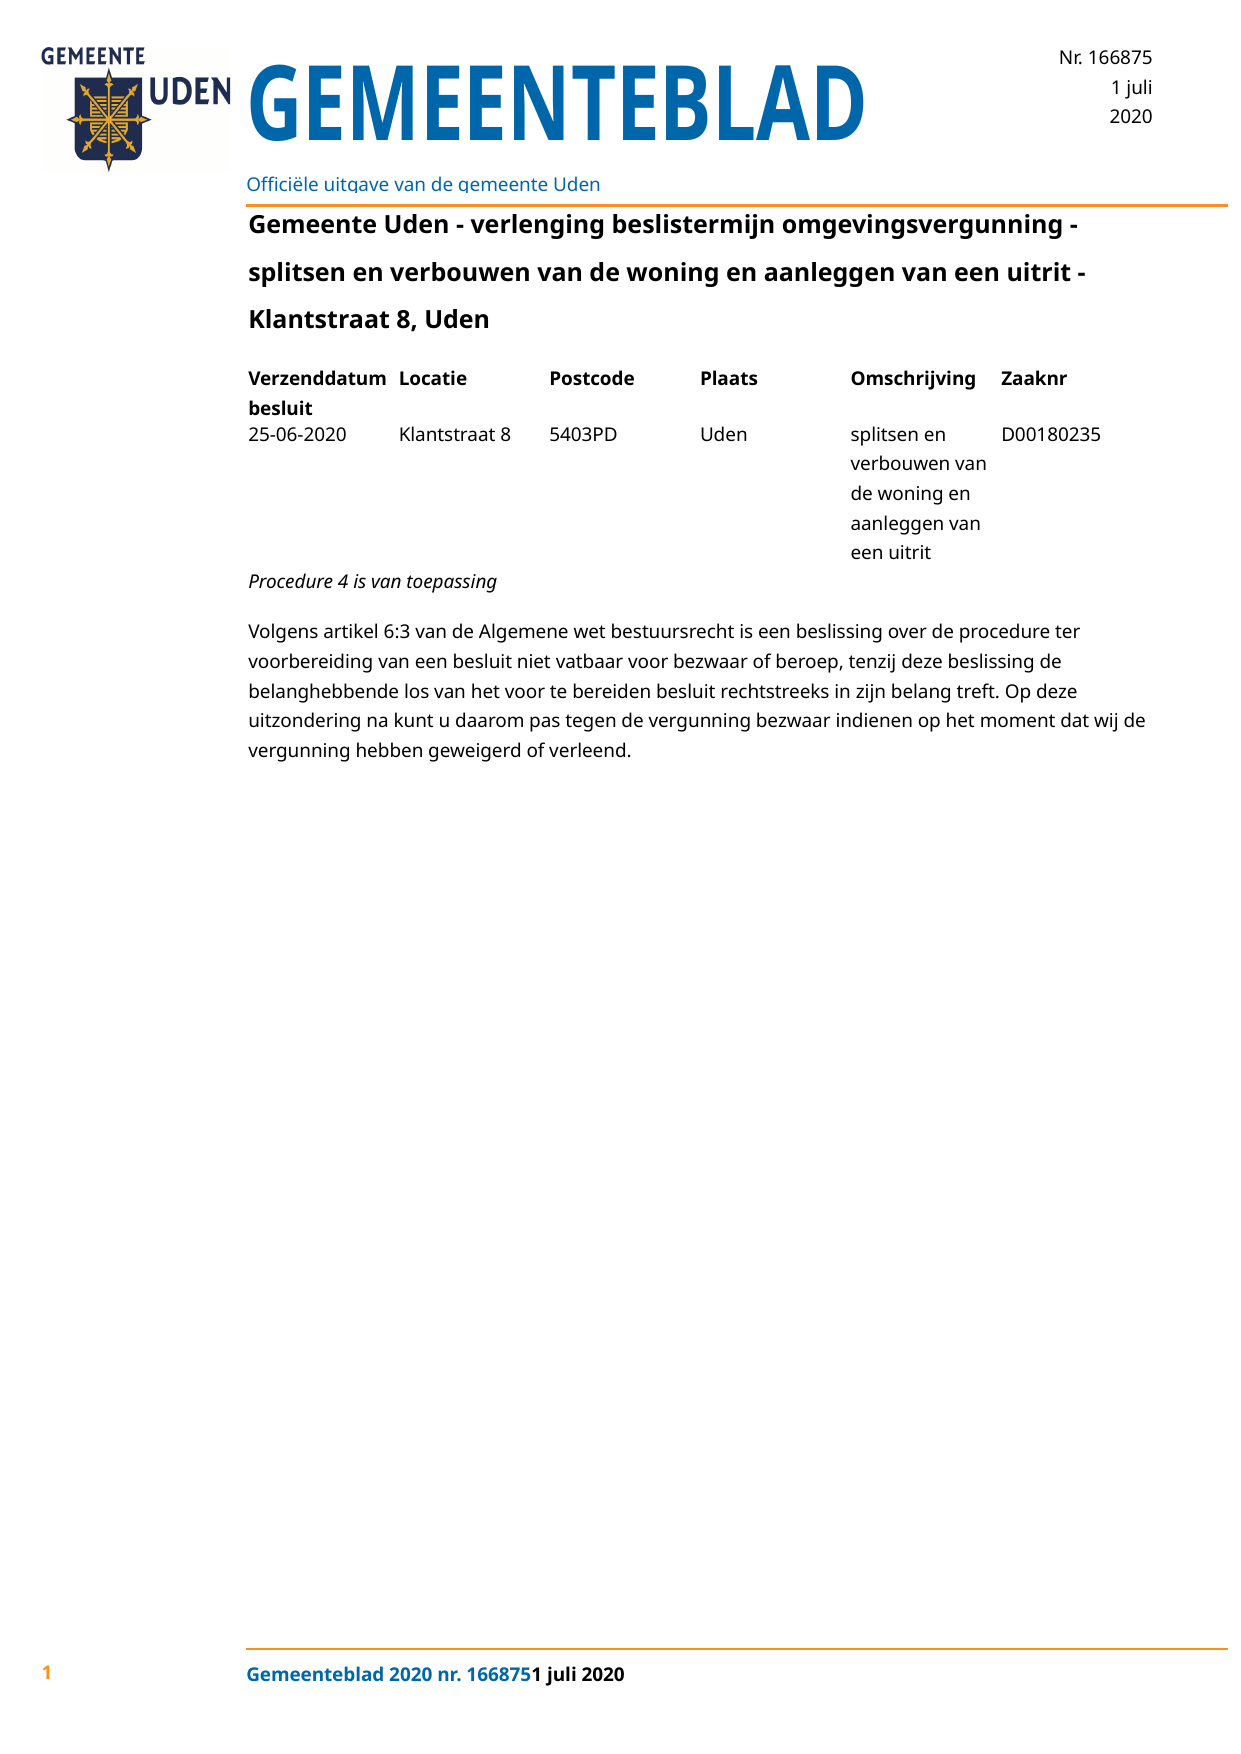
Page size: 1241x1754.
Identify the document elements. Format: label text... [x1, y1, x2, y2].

table_header Zaaknr [1001, 366, 1152, 421]
table_cell Uden [700, 421, 850, 565]
table_header Locatie [399, 366, 549, 421]
picture [41, 47, 231, 172]
table_header Postcode [549, 366, 700, 421]
table_cell 25-06-2020 [248, 421, 398, 565]
text Volgens artikel 6:3 van de Algemene wet bestuursrecht is een beslissing over de procedure ter voorbereiding van een besluit niet vatbaar voor bezwaar of beroep, tenzij deze beslissing de belanghebbende los van het voor te bereiden besluit rechtstreeks in zijn belang treft. Op deze uitzondering na kunt u daarom pas tegen de vergunning bezwaar indienen op het moment dat wij de vergunning hebben geweigerd of verleend. [248, 619, 1152, 763]
table_cell 5403PD [549, 421, 700, 565]
text Procedure 4 is van toepassing [248, 568, 1152, 594]
text Gemeente Uden - verlenging beslistermijn omgevingsvergunning - splitsen en verbouwen van de woning en aanleggen van een uitrit - Klantstraat 8, Uden [248, 207, 1152, 336]
table_header Verzenddatum besluit [248, 366, 398, 421]
table_cell splitsen en verbouwen van de woning en aanleggen van een uitrit [850, 421, 1001, 565]
table_header Plaats [700, 366, 850, 421]
table_header Omschrijving [850, 366, 1001, 421]
table_cell Klantstraat 8 [399, 421, 549, 565]
table_cell D00180235 [1001, 421, 1152, 565]
